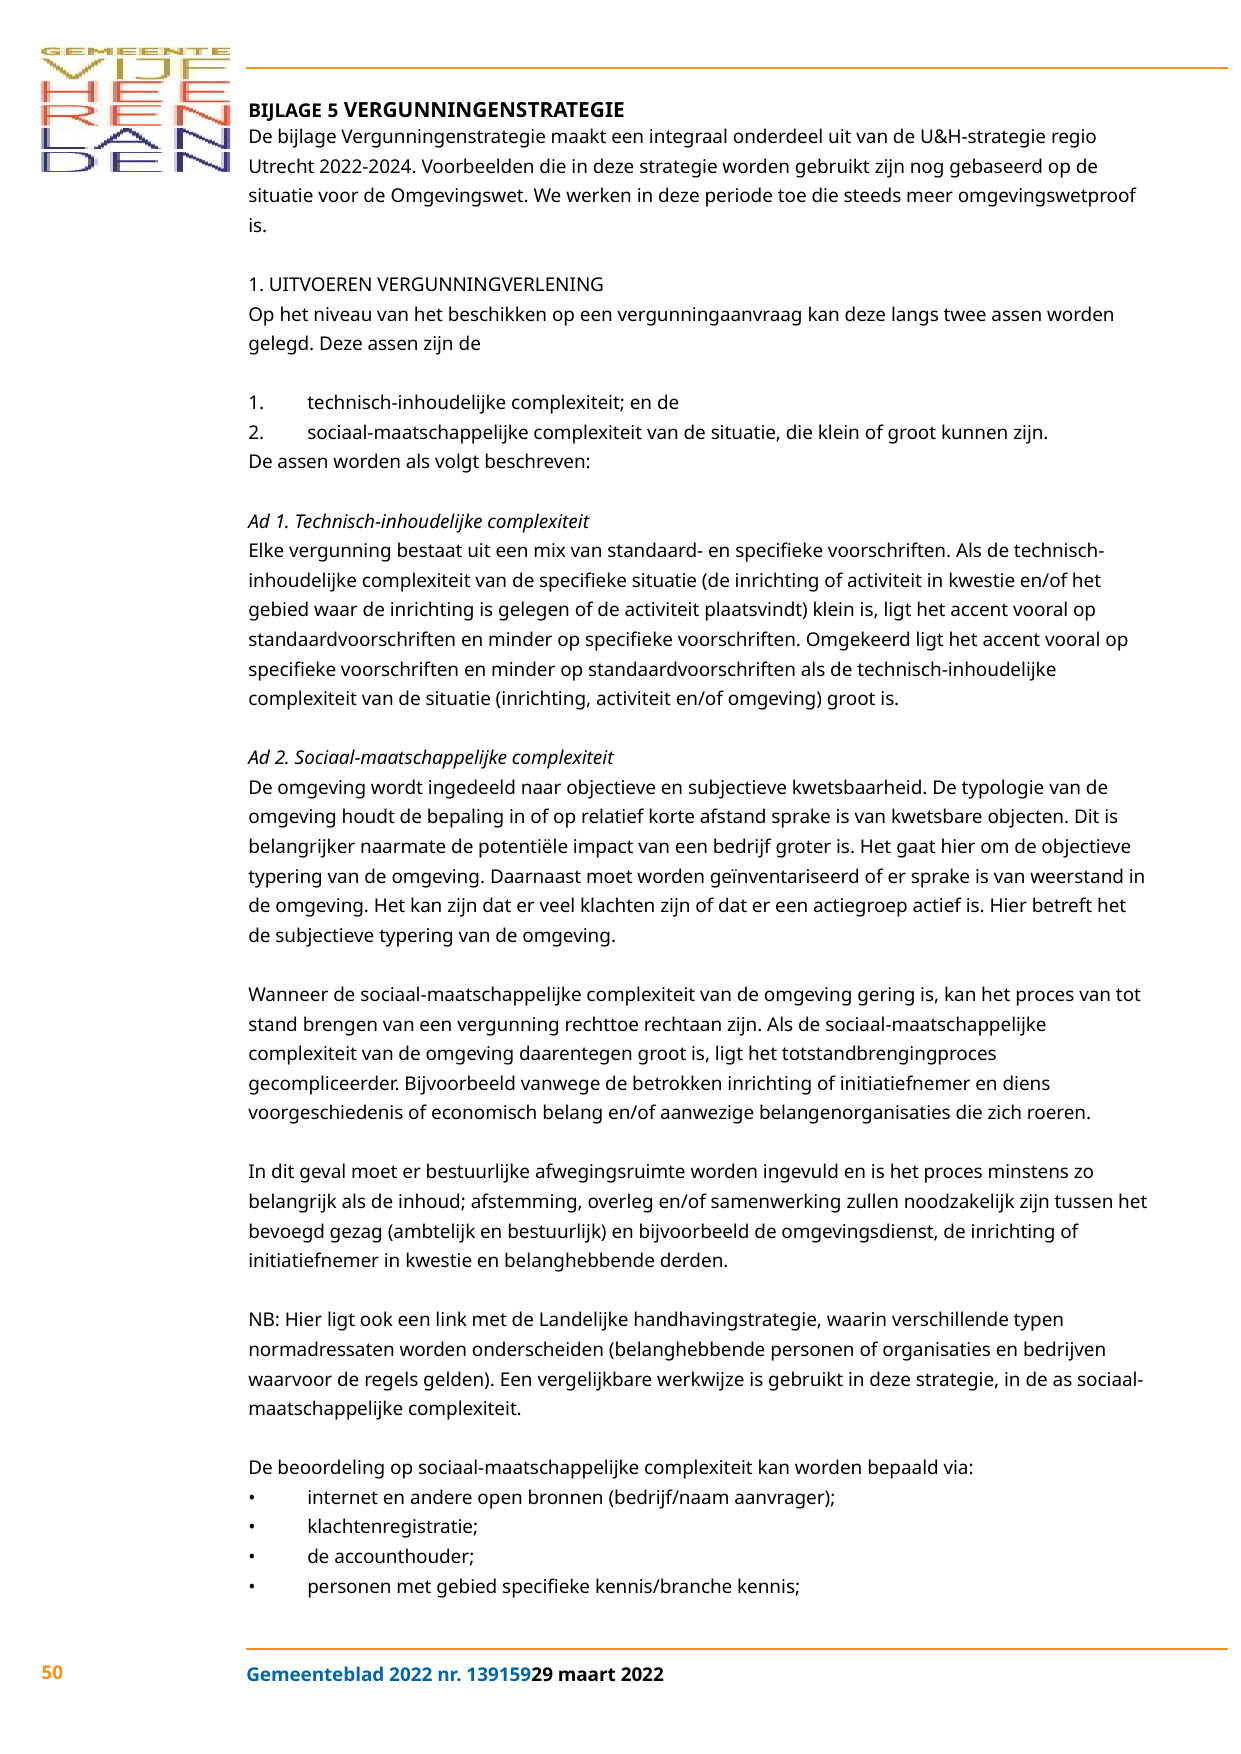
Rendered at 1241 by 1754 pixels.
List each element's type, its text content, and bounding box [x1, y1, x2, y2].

text Ad 1. Technisch-inhoudelijke complexiteit [248, 508, 1152, 534]
list klachtenregistratie; [248, 1514, 1152, 1539]
text In dit geval moet er bestuurlijke afwegingsruimte worden ingevuld en is het proces minstens zo belangrijk als de inhoud; afstemming, overleg en/of samenwerking zullen noodzakelijk zijn tussen het bevoegd gezag (ambtelijk en bestuurlijk) en bijvoorbeeld de omgevingsdienst, de inrichting of initiatiefnemer in kwestie en belanghebbende derden. [248, 1159, 1152, 1273]
text De omgeving wordt ingedeeld naar objectieve en subjectieve kwetsbaarheid. De typologie van de omgeving houdt de bepaling in of op relatief korte afstand sprake is van kwetsbare objecten. Dit is belangrijker naarmate de potentiële impact van een bedrijf groter is. Het gaat hier om de objectieve typering van de omgeving. Daarnaast moet worden geïnventariseerd of er sprake is van weerstand in de omgeving. Het kan zijn dat er veel klachten zijn of dat er een actiegroep actief is. Hier betreft het de subjectieve typering van de omgeving. [248, 774, 1152, 948]
text De beoordeling op sociaal-maatschappelijke complexiteit kan worden bepaald via: [248, 1454, 1152, 1480]
text 1. UITVOEREN VERGUNNINGVERLENING [248, 271, 1152, 297]
text Wanneer de sociaal-maatschappelijke complexiteit van de omgeving gering is, kan het proces van tot stand brengen van een vergunning rechttoe rechtaan zijn. Als de sociaal-maatschappelijke complexiteit van de omgeving daarentegen groot is, ligt het totstandbrengingproces gecompliceerder. Bijvoorbeeld vanwege de betrokken inrichting of initiatiefnemer en diens voorgeschiedenis of economisch belang en/of aanwezige belangenorganisaties die zich roeren. [248, 981, 1152, 1125]
text Ad 2. Sociaal-maatschappelijke complexiteit [248, 744, 1152, 770]
text De assen worden als volgt beschreven: [248, 449, 1152, 474]
picture [41, 47, 231, 172]
list de accounthouder; [248, 1543, 1152, 1569]
text De bijlage Vergunningenstrategie maakt een integraal onderdeel uit van de U&H-strategie regio Utrecht 2022-2024. Voorbeelden die in deze strategie worden gebruikt zijn nog gebaseerd op de situatie voor de Omgevingswet. We werken in deze periode toe die steeds meer omgevingswetproof is. [248, 123, 1152, 238]
text BIJLAGE 5 VERGUNNINGENSTRATEGIE [248, 95, 1152, 123]
list internet en andere open bronnen (bedrijf/naam aanvrager); [248, 1484, 1152, 1510]
text NB: Hier ligt ook een link met de Landelijke handhavingstrategie, waarin verschillende typen normadressaten worden onderscheiden (belanghebbende personen of organisaties en bedrijven waarvoor de regels gelden). Een vergelijkbare werkwijze is gebruikt in deze strategie, in de as sociaal-maatschappelijke complexiteit. [248, 1307, 1152, 1421]
list sociaal-maatschappelijke complexiteit van de situatie, die klein of groot kunnen zijn. [248, 419, 1152, 445]
list technisch-inhoudelijke complexiteit; en de [248, 389, 1152, 415]
text Op het niveau van het beschikken op een vergunningaanvraag kan deze langs twee assen worden gelegd. Deze assen zijn de [248, 301, 1152, 356]
text Elke vergunning bestaat uit een mix van standaard- en specifieke voorschriften. Als de technisch-inhoudelijke complexiteit van de specifieke situatie (de inrichting of activiteit in kwestie en/of het gebied waar de inrichting is gelegen of de activiteit plaatsvindt) klein is, ligt het accent vooral op standaardvoorschriften en minder op specifieke voorschriften. Omgekeerd ligt het accent vooral op specifieke voorschriften en minder op standaardvoorschriften als de technisch-inhoudelijke complexiteit van de situatie (inrichting, activiteit en/of omgeving) groot is. [248, 537, 1152, 711]
list personen met gebied specifieke kennis/branche kennis; [248, 1573, 1152, 1599]
